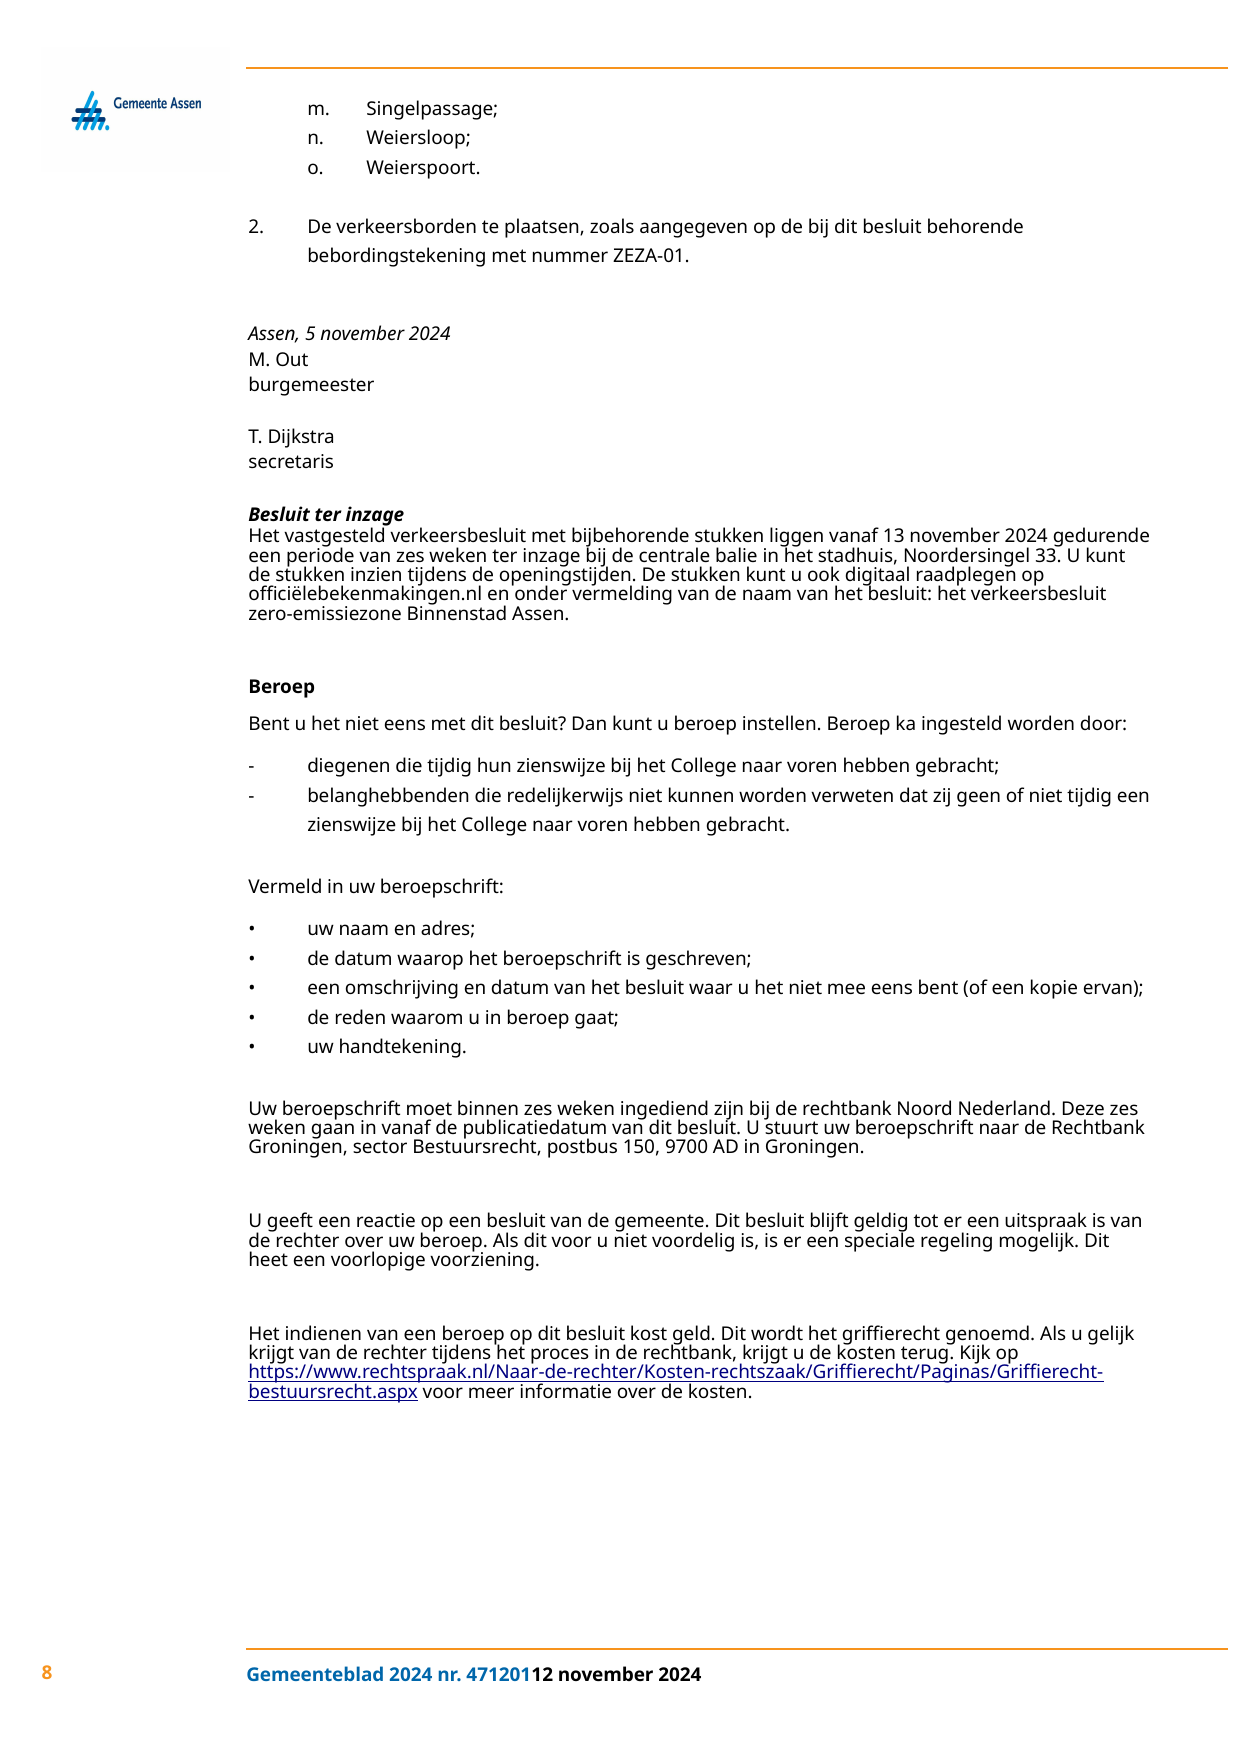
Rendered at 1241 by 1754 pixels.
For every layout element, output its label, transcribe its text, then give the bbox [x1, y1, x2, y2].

list De verkeersborden te plaatsen, zoals aangegeven op de bij dit besluit behorende bebordingstekening met nummer ZEZA-01. [248, 213, 1152, 268]
text T. Dijkstra [248, 423, 1152, 449]
text M. Out [248, 346, 1152, 372]
text Het indienen van een beroep op dit besluit kost geld. Dit wordt het griffierecht genoemd. Als u gelijk krijgt van de rechter tijdens het proces in de rechtbank, krijgt u de kosten terug. Kijk op https://www.rechtspraak.nl/Naar-de-rechter/Kosten-rechtszaak/Griffierecht/Paginas/Griffierecht-bestuursrecht.aspx voor meer informatie over de kosten. [248, 1325, 1152, 1402]
list belanghebbenden die redelijkerwijs niet kunnen worden verweten dat zij geen of niet tijdig een zienswijze bij het College naar voren hebben gebracht. [248, 782, 1152, 837]
text Beroep [248, 678, 1152, 698]
picture [41, 47, 231, 172]
text Uw beroepschrift moet binnen zes weken ingediend zijn bij de rechtbank Noord Nederland. Deze zes weken gaan in vanaf de publicatiedatum van dit besluit. U stuurt uw beroepschrift naar de Rechtbank Groningen, sector Bestuursrecht, postbus 150, 9700 AD in Groningen. [248, 1100, 1152, 1158]
text burgemeester [248, 372, 1152, 397]
text Besluit ter inzage [248, 502, 1152, 527]
list Singelpassage; [307, 95, 1152, 121]
list de reden waarom u in beroep gaat; [248, 1004, 1152, 1029]
list uw naam en adres; [248, 915, 1152, 941]
list een omschrijving en datum van het besluit waar u het niet mee eens bent (of een kopie ervan); [248, 974, 1152, 1000]
list diegenen die tijdig hun zienswijze bij het College naar voren hebben gebracht; [248, 752, 1152, 778]
list uw handtekening. [248, 1033, 1152, 1059]
text secretaris [248, 449, 1152, 474]
text Vermeld in uw beroepschrift: [248, 878, 1152, 897]
list Weiersloop; [307, 124, 1152, 150]
text Assen, 5 november 2024 [248, 320, 1152, 346]
list de datum waarop het beroepschrift is geschreven; [248, 945, 1152, 970]
text Bent u het niet eens met dit besluit? Dan kunt u beroep instellen. Beroep ka ingesteld worden door: [248, 715, 1152, 735]
text Het vastgesteld verkeersbesluit met bijbehorende stukken liggen vanaf 13 november 2024 gedurende een periode van zes weken ter inzage bij de centrale balie in het stadhuis, Noordersingel 33. U kunt de stukken inzien tijdens de openingstijden. De stukken kunt u ook digitaal raadplegen op officiëlebekenmakingen.nl en onder vermelding van de naam van het besluit: het verkeersbesluit zero-emissiezone Binnenstad Assen. [248, 527, 1152, 624]
list Weierspoort. [307, 154, 1152, 180]
text U geeft een reactie op een besluit van de gemeente. Dit besluit blijft geldig tot er een uitspraak is van de rechter over uw beroep. Als dit voor u niet voordelig is, is er een speciale regeling mogelijk. Dit heet een voorlopige voorziening. [248, 1212, 1152, 1270]
